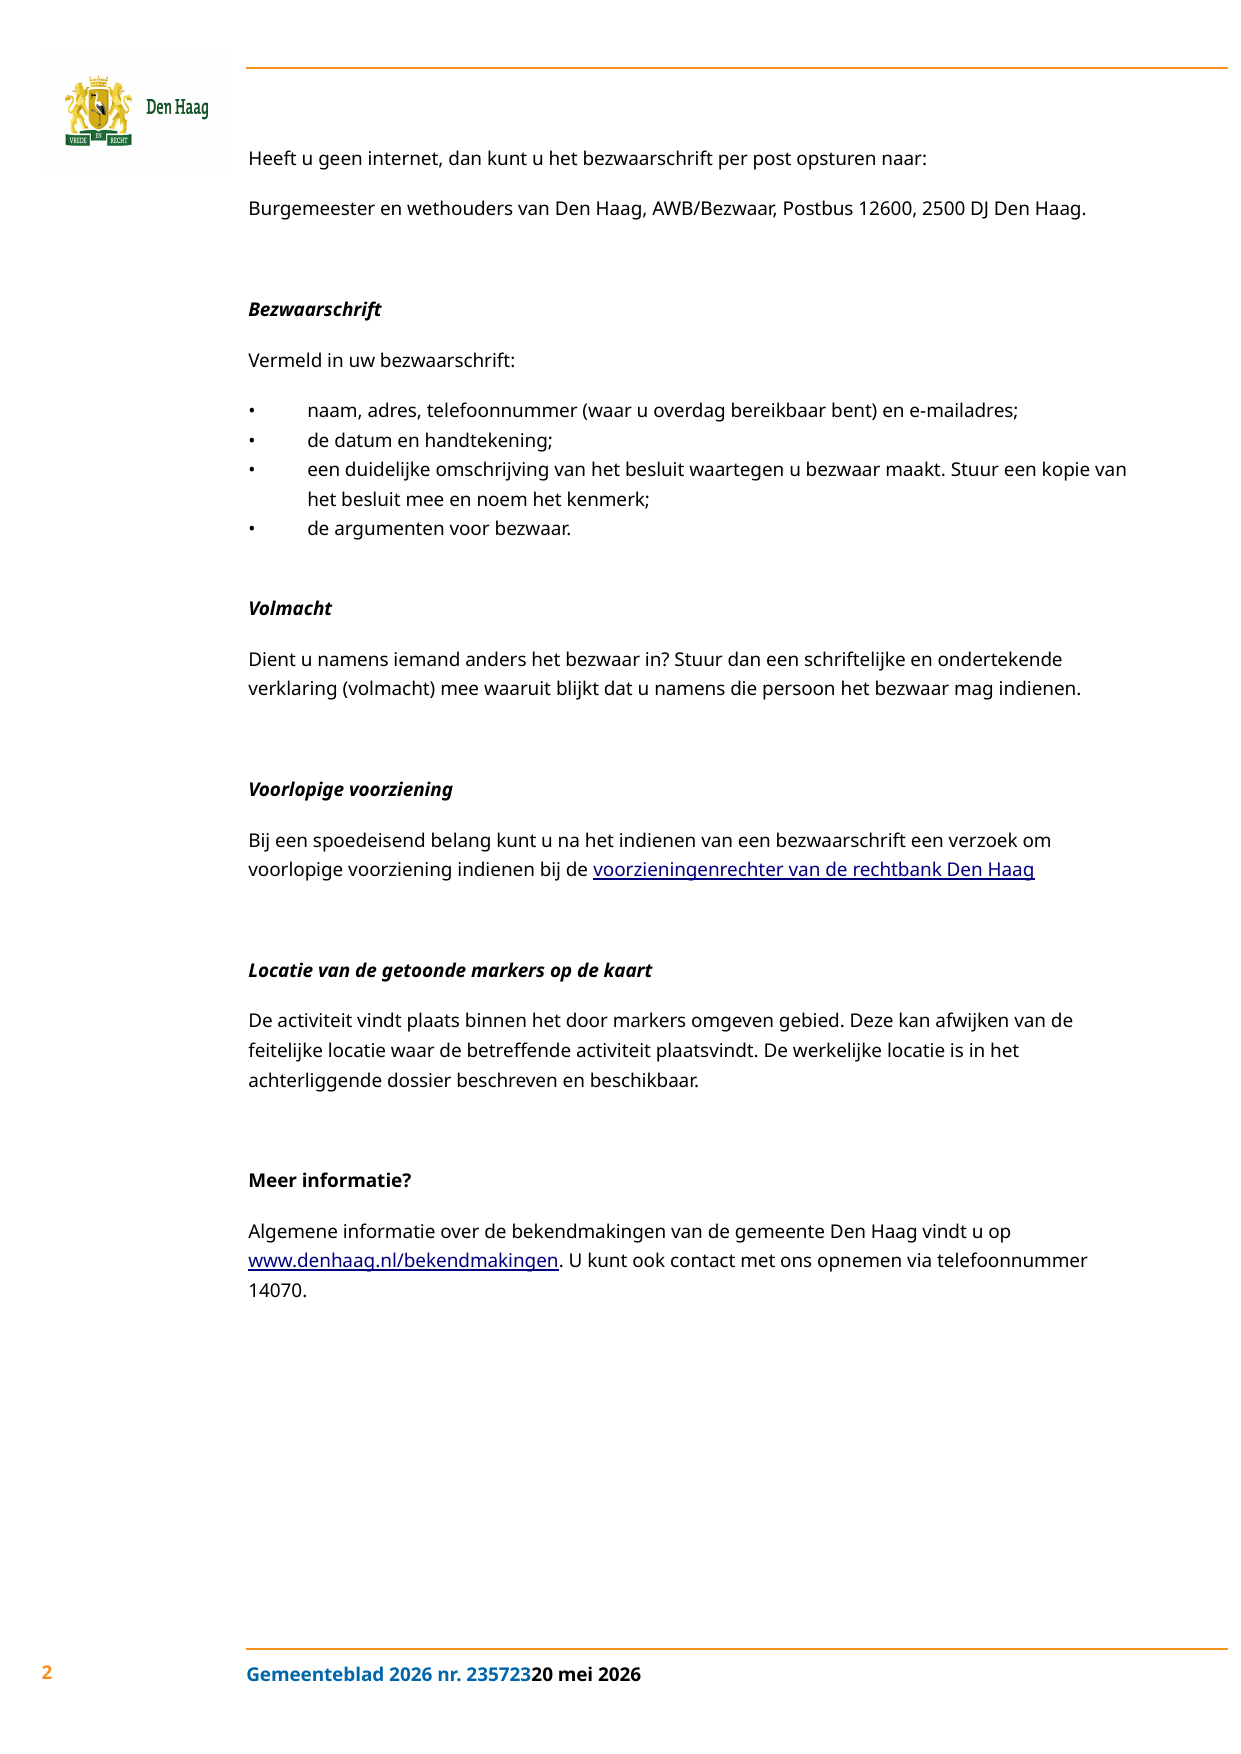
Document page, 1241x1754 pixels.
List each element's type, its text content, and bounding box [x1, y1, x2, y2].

text Heeft u geen internet, dan kunt u het bezwaarschrift per post opsturen naar: [248, 145, 1152, 171]
list de datum en handtekening; [248, 427, 1152, 453]
list naam, adres, telefoonnummer (waar u overdag bereikbaar bent) en e-mailadres; [248, 397, 1152, 423]
text Meer informatie? [248, 1168, 1152, 1193]
text Bij een spoedeisend belang kunt u na het indienen van een bezwaarschrift een verzoek om voorlopige voorziening indienen bij de voorzieningenrechter van de rechtbank Den Haag [248, 827, 1152, 882]
text Volmacht [248, 596, 1152, 621]
text Burgemeester en wethouders van Den Haag, AWB/Bezwaar, Postbus 12600, 2500 DJ Den Haag. [248, 196, 1152, 221]
text Algemene informatie over de bekendmakingen van de gemeente Den Haag vindt u op www.denhaag.nl/bekendmakingen. U kunt ook contact met ons opnemen via telefoonnummer 14070. [248, 1218, 1152, 1303]
text Bezwaarschrift [248, 296, 1152, 322]
text Dient u namens iemand anders het bezwaar in? Stuur dan een schriftelijke en ondertekende verklaring (volmacht) mee waaruit blijkt dat u namens die persoon het bezwaar mag indienen. [248, 646, 1152, 701]
text Voorlopige voorziening [248, 776, 1152, 802]
text Locatie van de getoonde markers op de kaart [248, 957, 1152, 983]
text Vermeld in uw bezwaarschrift: [248, 347, 1152, 373]
text De activiteit vindt plaats binnen het door markers omgeven gebied. Deze kan afwijken van de feitelijke locatie waar de betreffende activiteit plaatsvindt. De werkelijke locatie is in het achterliggende dossier beschreven en beschikbaar. [248, 1008, 1152, 1093]
picture [41, 47, 231, 172]
list de argumenten voor bezwaar. [248, 516, 1152, 541]
list een duidelijke omschrijving van het besluit waartegen u bezwaar maakt. Stuur een kopie van het besluit mee en noem het kenmerk; [248, 456, 1152, 512]
